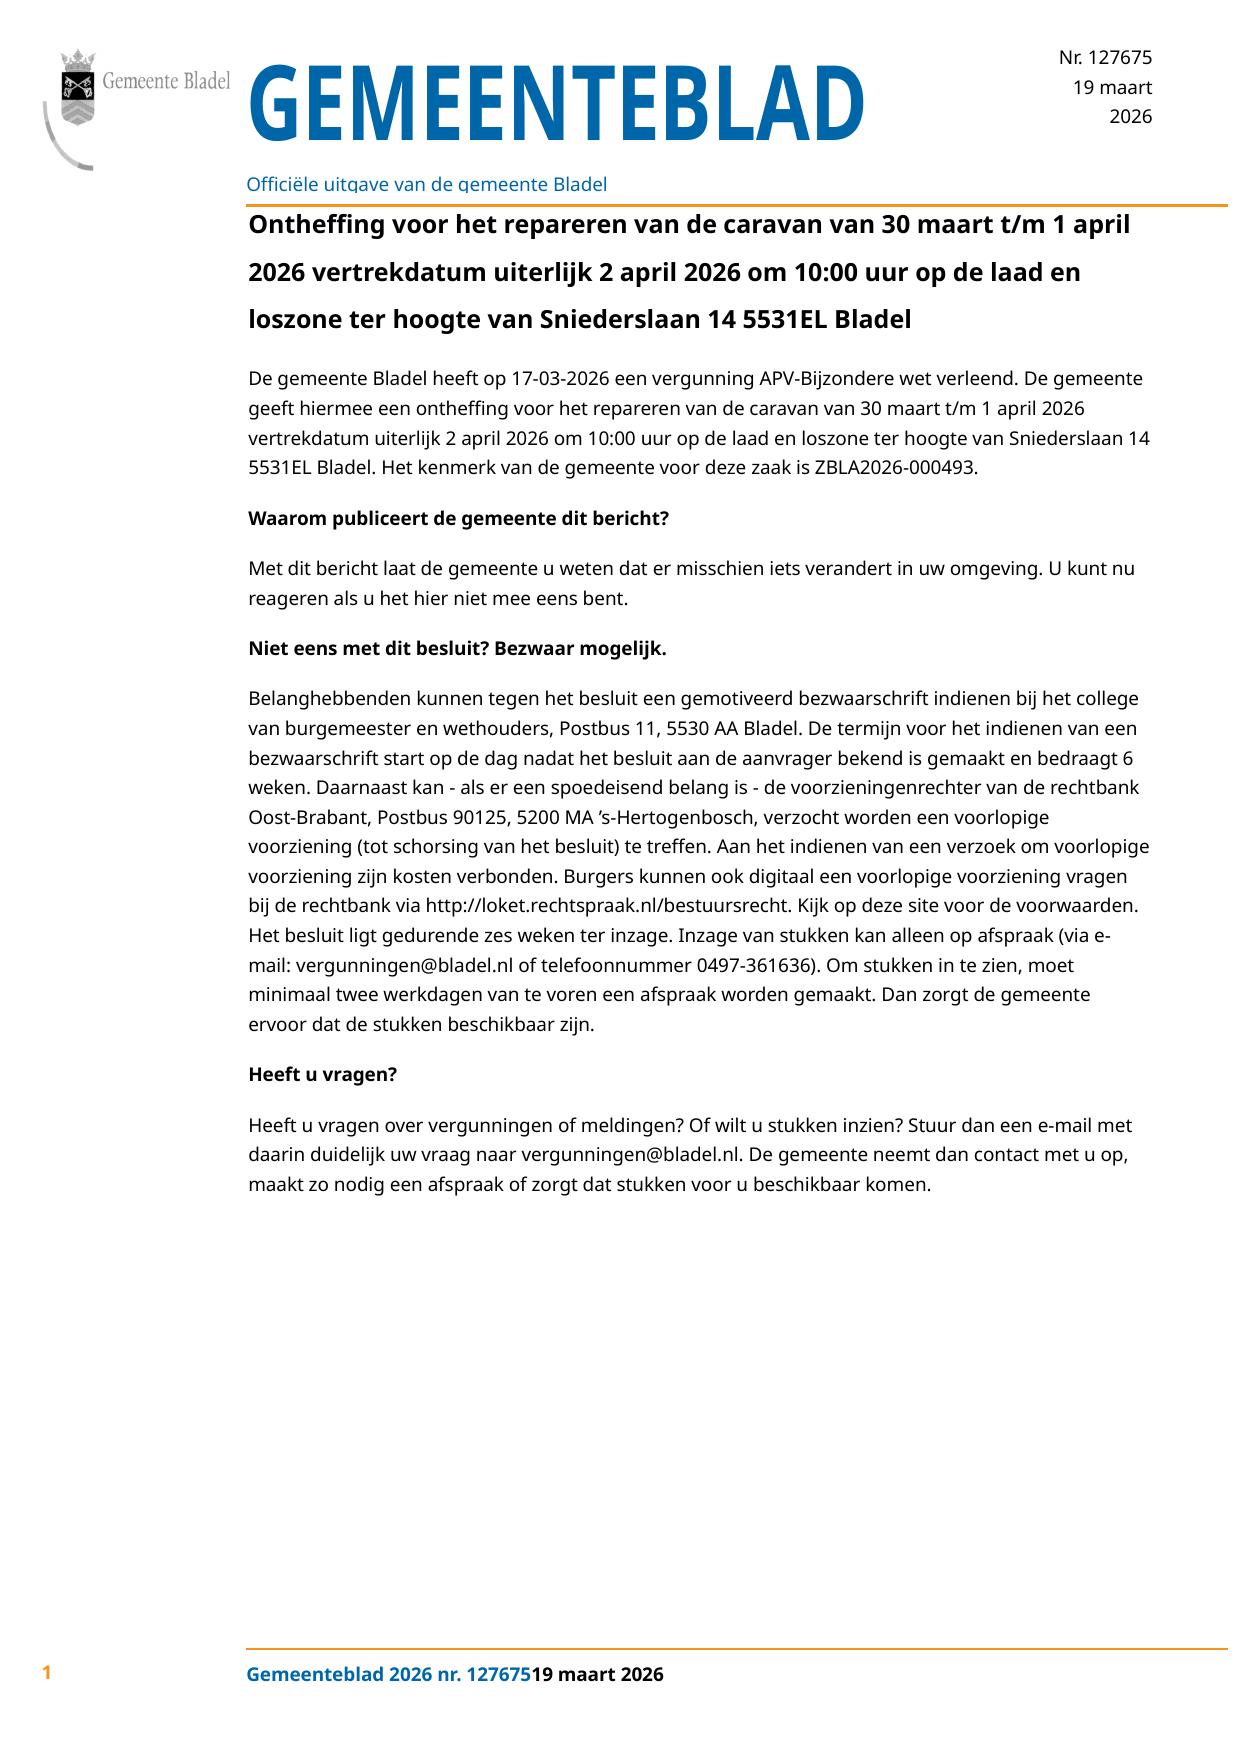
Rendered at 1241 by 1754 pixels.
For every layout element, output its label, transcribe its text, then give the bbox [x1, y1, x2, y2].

text Heeft u vragen? [248, 1061, 1152, 1087]
text Niet eens met dit besluit? Bezwaar mogelijk. [248, 635, 1152, 661]
text Met dit bericht laat de gemeente u weten dat er misschien iets verandert in uw omgeving. U kunt nu reageren als u het hier niet mee eens bent. [248, 555, 1152, 610]
picture [41, 47, 231, 172]
text Ontheffing voor het repareren van de caravan van 30 maart t/m 1 april 2026 vertrekdatum uiterlijk 2 april 2026 om 10:00 uur op de laad en loszone ter hoogte van Sniederslaan 14 5531EL Bladel [248, 207, 1152, 336]
text Belanghebbenden kunnen tegen het besluit een gemotiveerd bezwaarschrift indienen bij het college van burgemeester en wethouders, Postbus 11, 5530 AA Bladel. De termijn voor het indienen van een bezwaarschrift start op de dag nadat het besluit aan de aanvrager bekend is gemaakt en bedraagt 6 weken. Daarnaast kan - als er een spoedeisend belang is - de voorzieningenrechter van de rechtbank Oost-Brabant, Postbus 90125, 5200 MA ’s-Hertogenbosch, verzocht worden een voorlopige voorziening (tot schorsing van het besluit) te treffen. Aan het indienen van een verzoek om voorlopige voorziening zijn kosten verbonden. Burgers kunnen ook digitaal een voorlopige voorziening vragen bij de rechtbank via http://loket.rechtspraak.nl/bestuursrecht. Kijk op deze site voor de voorwaarden. Het besluit ligt gedurende zes weken ter inzage. Inzage van stukken kan alleen op afspraak (via e-mail: vergunningen@bladel.nl of telefoonnummer 0497-361636). Om stukken in te zien, moet minimaal twee werkdagen van te voren een afspraak worden gemaakt. Dan zorgt de gemeente ervoor dat de stukken beschikbaar zijn. [248, 686, 1152, 1037]
text De gemeente Bladel heeft op 17-03-2026 een vergunning APV-Bijzondere wet verleend. De gemeente geeft hiermee een ontheffing voor het repareren van de caravan van 30 maart t/m 1 april 2026 vertrekdatum uiterlijk 2 april 2026 om 10:00 uur op de laad en loszone ter hoogte van Sniederslaan 14 5531EL Bladel. Het kenmerk van de gemeente voor deze zaak is ZBLA2026-000493. [248, 366, 1152, 480]
text Waarom publiceert de gemeente dit bericht? [248, 505, 1152, 530]
text Heeft u vragen over vergunningen of meldingen? Of wilt u stukken inzien? Stuur dan een e-mail met daarin duidelijk uw vraag naar vergunningen@bladel.nl. De gemeente neemt dan contact met u op, maakt zo nodig een afspraak of zorgt dat stukken voor u beschikbaar komen. [248, 1112, 1152, 1197]
